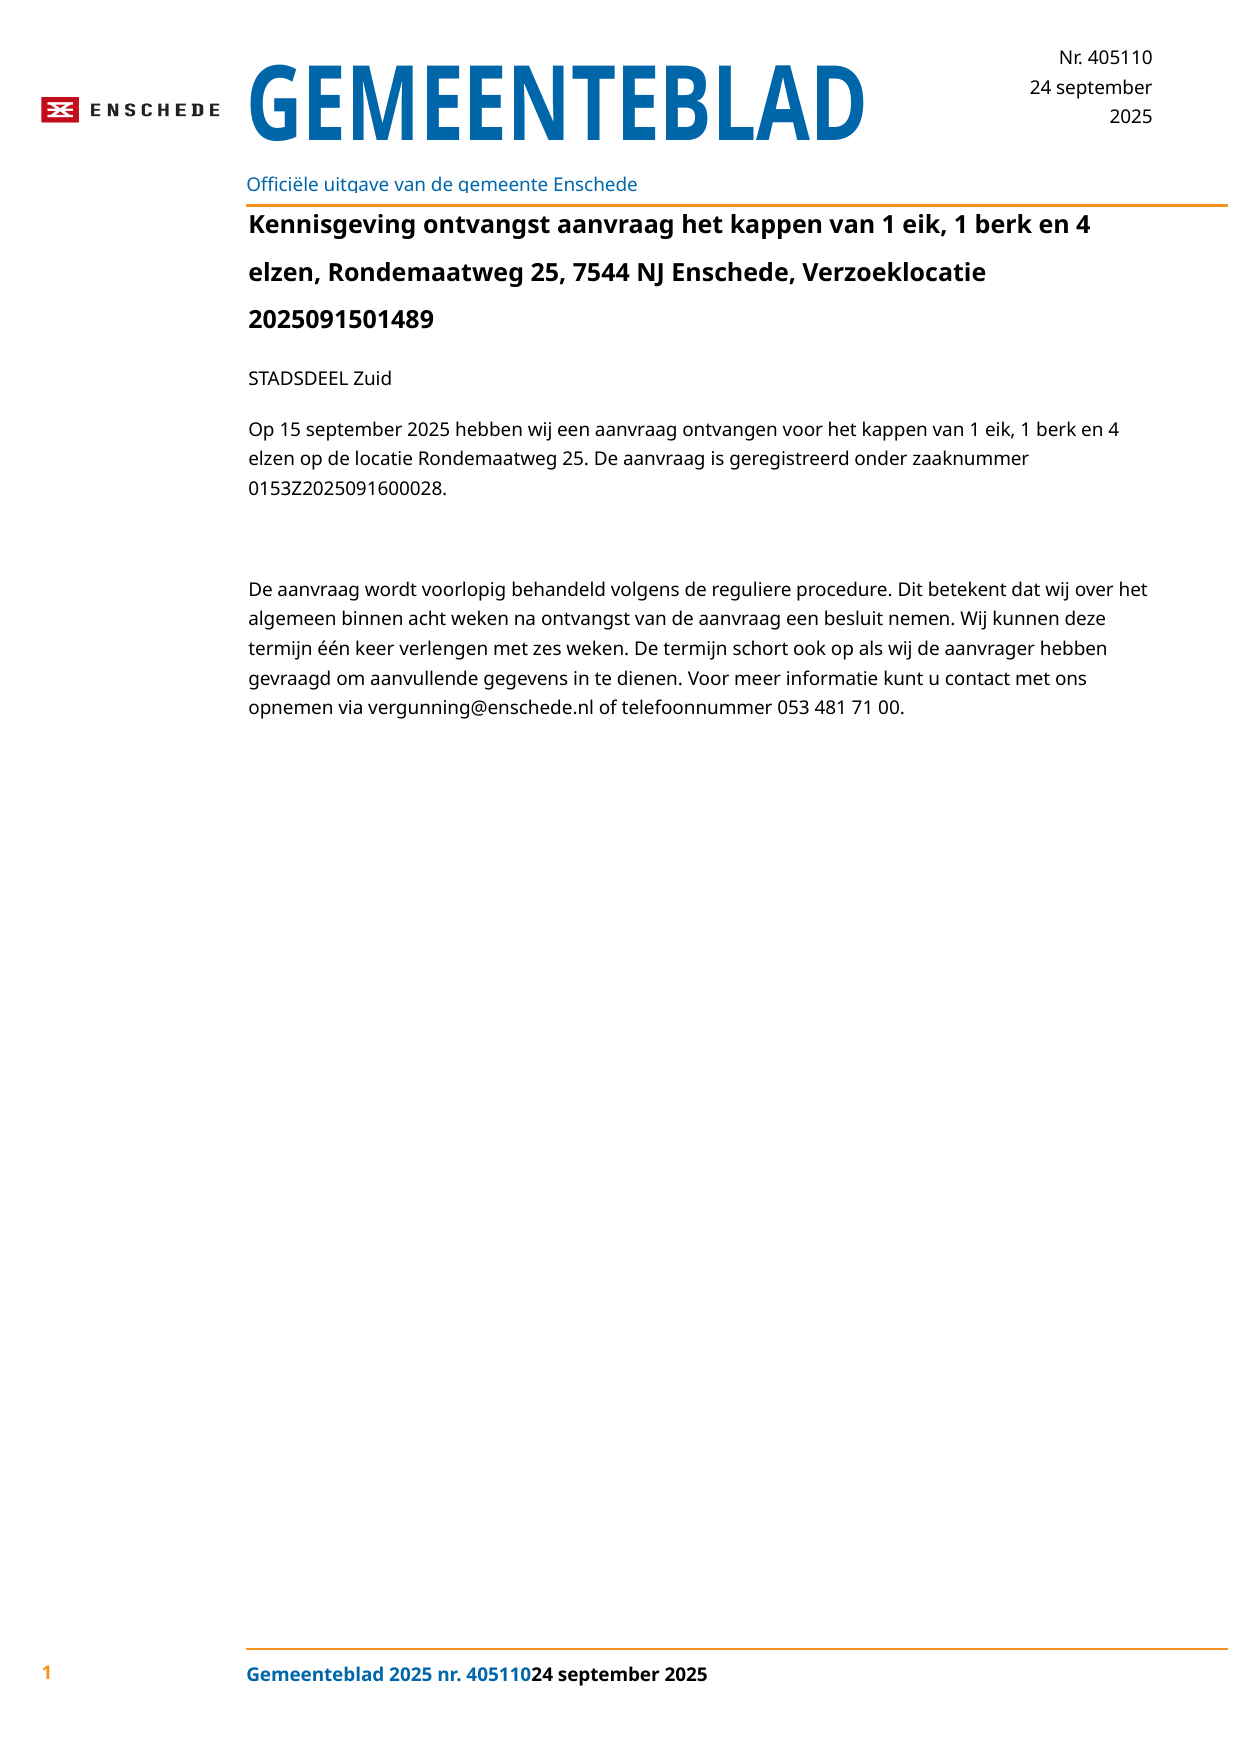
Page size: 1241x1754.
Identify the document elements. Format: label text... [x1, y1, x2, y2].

text De aanvraag wordt voorlopig behandeld volgens de reguliere procedure. Dit betekent dat wij over het algemeen binnen acht weken na ontvangst van de aanvraag een besluit nemen. Wij kunnen deze termijn één keer verlengen met zes weken. De termijn schort ook op als wij de aanvrager hebben gevraagd om aanvullende gegevens in te dienen. Voor meer informatie kunt u contact met ons opnemen via vergunning@enschede.nl of telefoonnummer 053 481 71 00. [248, 576, 1152, 720]
picture [41, 47, 231, 172]
text STADSDEEL Zuid [248, 366, 1152, 391]
text Kennisgeving ontvangst aanvraag het kappen van 1 eik, 1 berk en 4 elzen, Rondemaatweg 25, 7544 NJ Enschede, Verzoeklocatie 2025091501489 [248, 207, 1152, 336]
text Op 15 september 2025 hebben wij een aanvraag ontvangen voor het kappen van 1 eik, 1 berk en 4 elzen op de locatie Rondemaatweg 25. De aanvraag is geregistreerd onder zaaknummer 0153Z2025091600028. [248, 416, 1152, 501]
